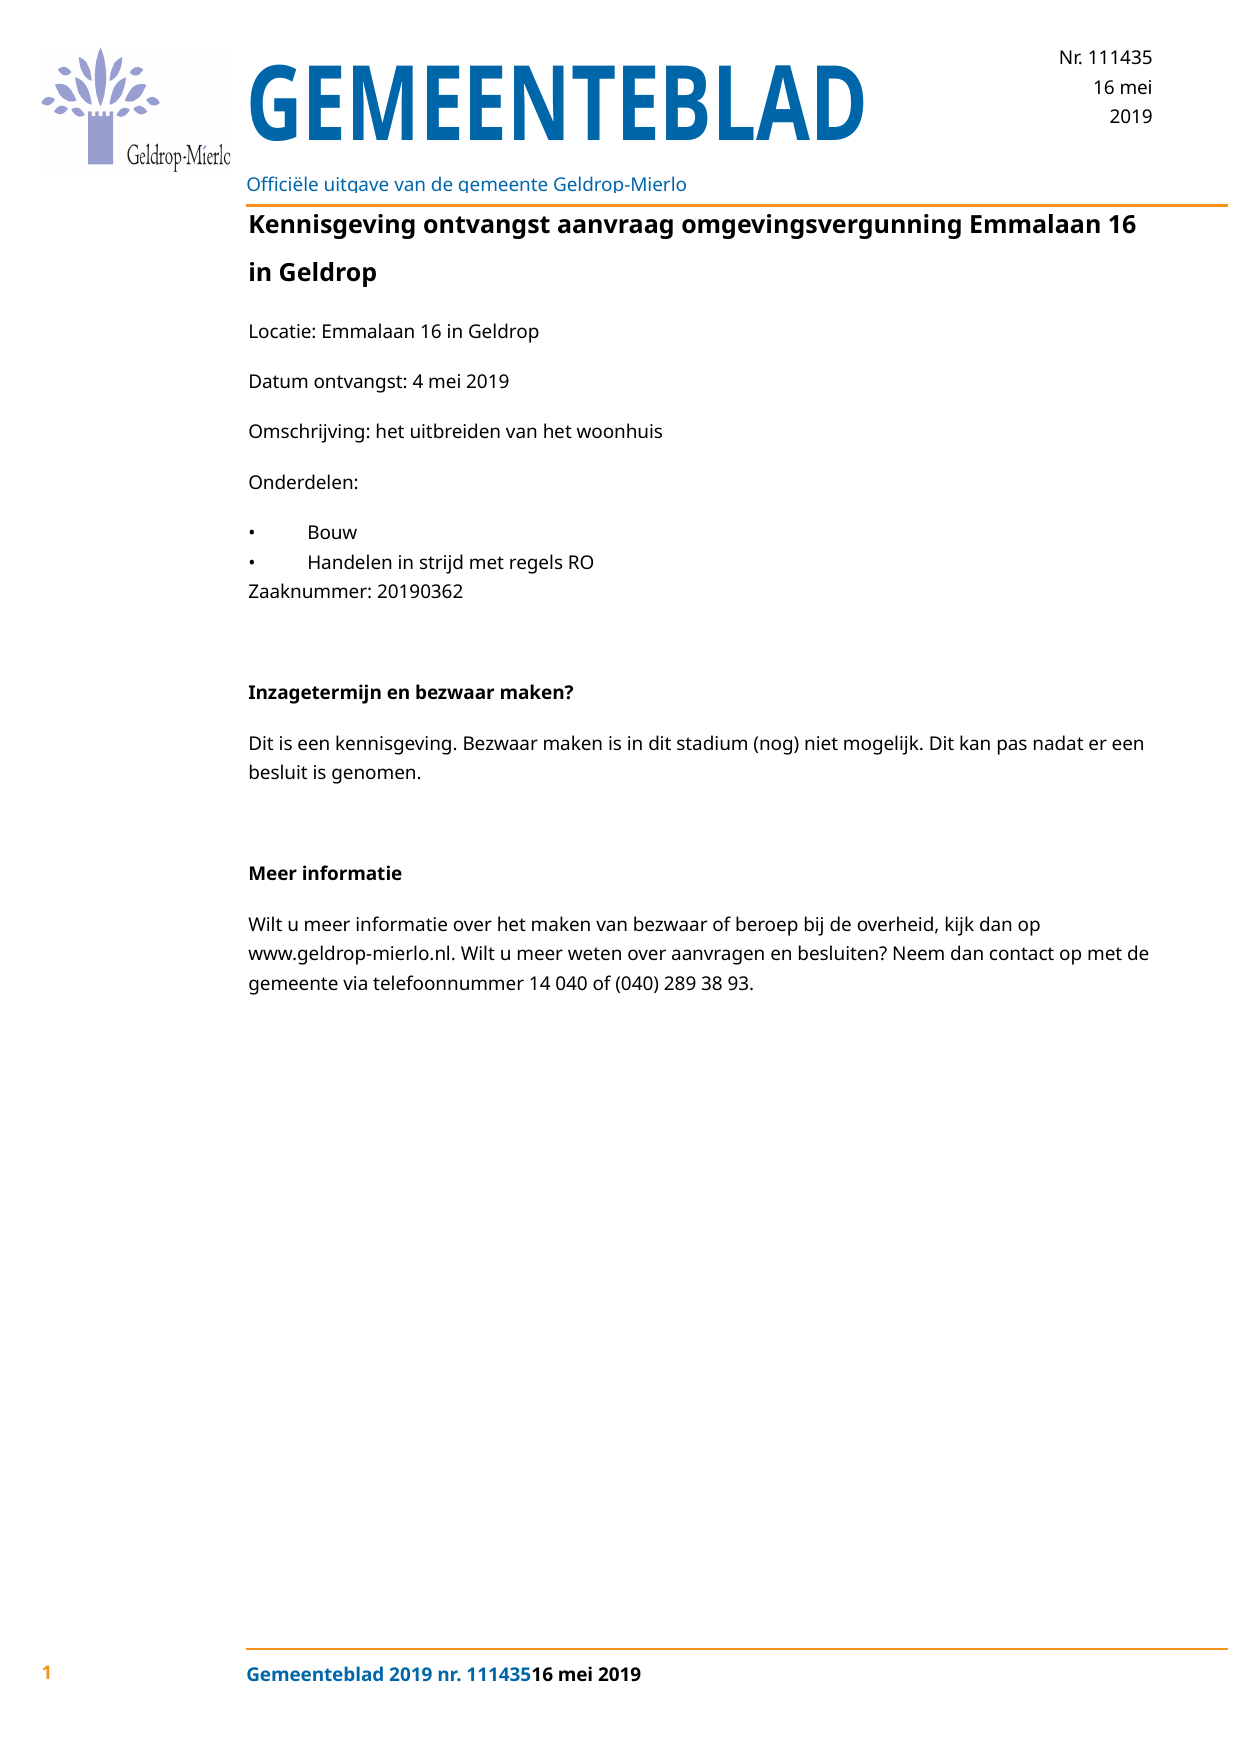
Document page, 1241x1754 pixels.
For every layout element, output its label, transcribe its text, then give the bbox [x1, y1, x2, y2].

text Omschrijving: het uitbreiden van het woonhuis [248, 419, 1152, 444]
text Wilt u meer informatie over het maken van bezwaar of beroep bij de overheid, kijk dan op www.geldrop-mierlo.nl. Wilt u meer weten over aanvragen en besluiten? Neem dan contact op met de gemeente via telefoonnummer 14 040 of (040) 289 38 93. [248, 911, 1152, 996]
text Locatie: Emmalaan 16 in Geldrop [248, 318, 1152, 344]
text Datum ontvangst: 4 mei 2019 [248, 368, 1152, 394]
text Inzagetermijn en bezwaar maken? [248, 679, 1152, 705]
list Handelen in strijd met regels RO [248, 549, 1152, 575]
picture [41, 47, 231, 172]
text Kennisgeving ontvangst aanvraag omgevingsvergunning Emmalaan 16 in Geldrop [248, 207, 1152, 288]
text Meer informatie [248, 860, 1152, 886]
text Dit is een kennisgeving. Bezwaar maken is in dit stadium (nog) niet mogelijk. Dit kan pas nadat er een besluit is genomen. [248, 730, 1152, 785]
text Zaaknummer: 20190362 [248, 579, 1152, 604]
list Bouw [248, 519, 1152, 545]
text Onderdelen: [248, 469, 1152, 495]
